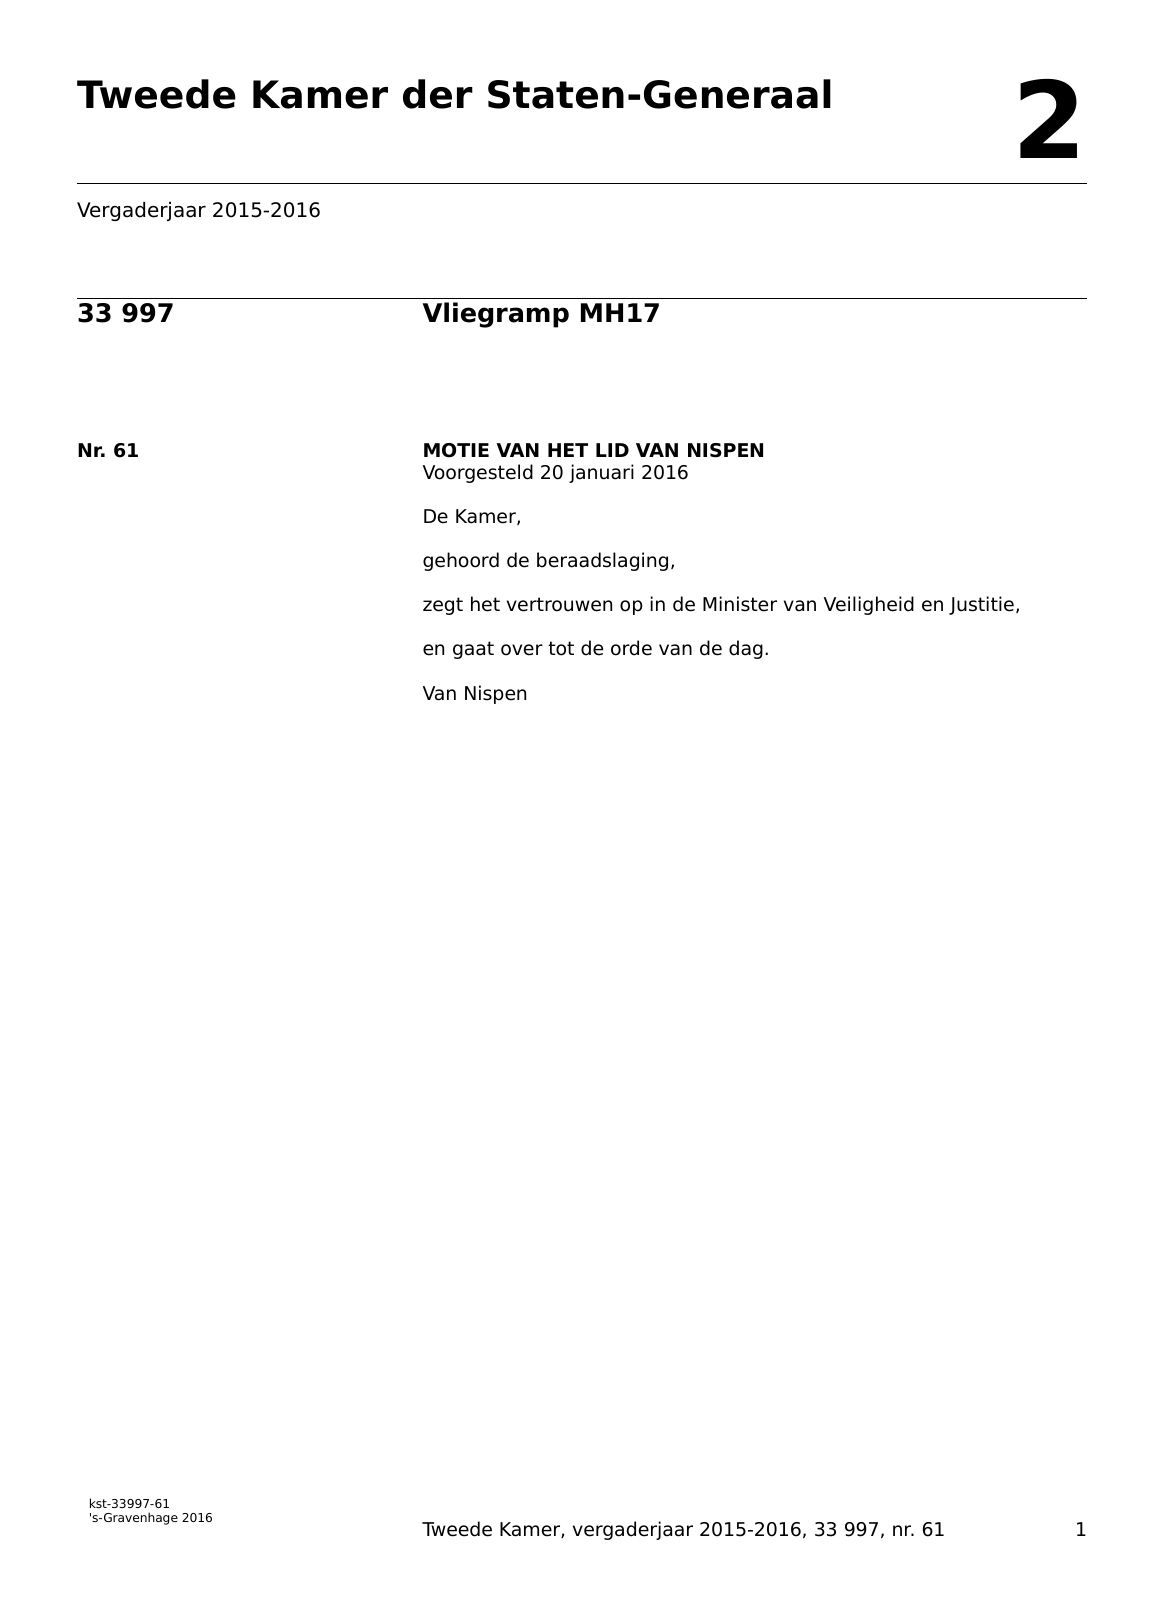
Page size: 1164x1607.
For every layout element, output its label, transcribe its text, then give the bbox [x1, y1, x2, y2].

text zegt het vertrouwen op in de Minister van Veiligheid en Justitie, [422, 594, 1087, 616]
text De Kamer, [422, 506, 1087, 528]
table_header 2 [886, 59, 1087, 183]
subtitle Nr. 61 MOTIE VAN HET LID VAN NISPEN [77, 440, 1087, 462]
text en gaat over tot de orde van de dag. [422, 638, 1087, 660]
text Van Nispen [422, 682, 1087, 704]
text Voorgesteld 20 januari 2016 [422, 462, 1087, 484]
subtitle 33 997 Vliegramp MH17 [77, 299, 1087, 329]
text gehoord de beraadslaging, [422, 550, 1087, 572]
table_header Tweede Kamer der Staten-Generaal [77, 59, 886, 183]
table_cell Vergaderjaar 2015-2016 [77, 184, 1087, 298]
text 's-Gravenhage 2016 [88, 1511, 323, 1525]
text kst-33997-61 [88, 1497, 323, 1511]
